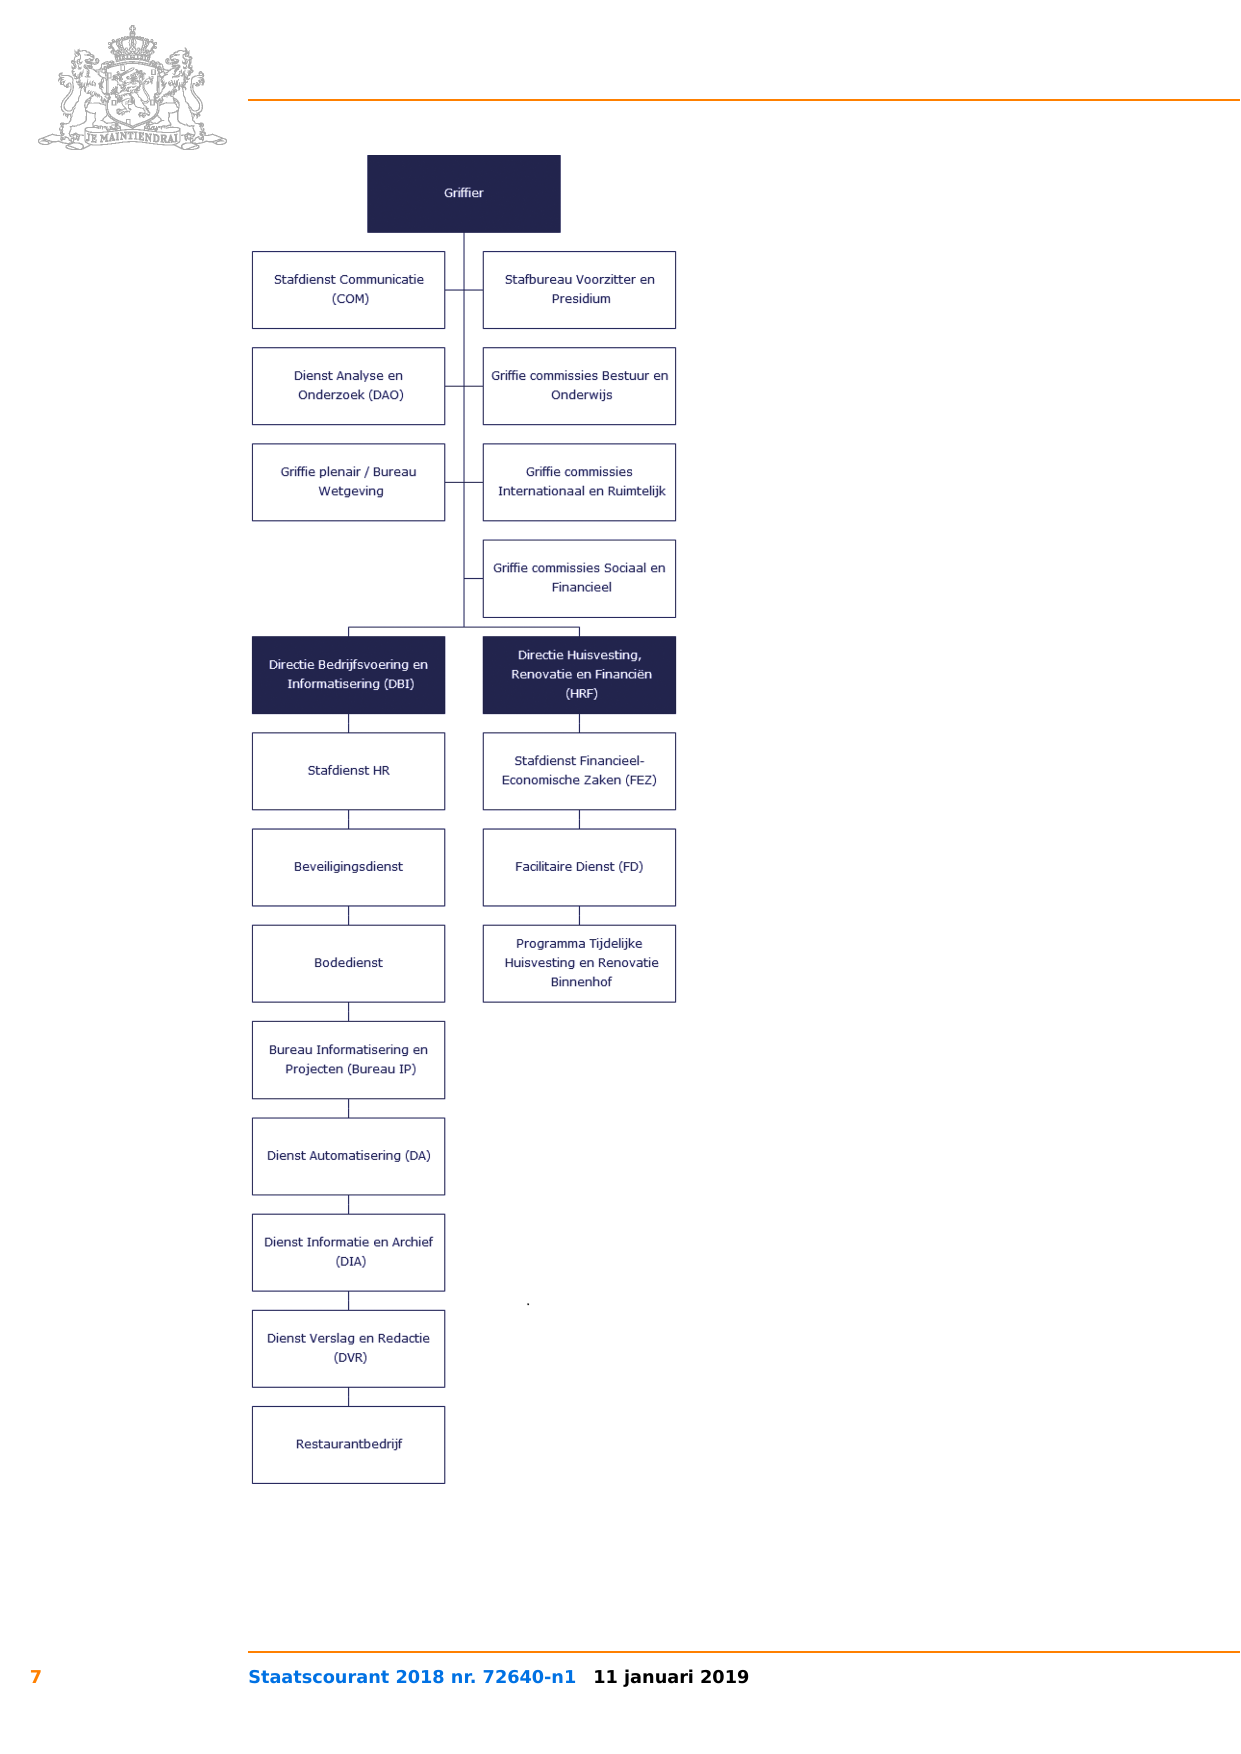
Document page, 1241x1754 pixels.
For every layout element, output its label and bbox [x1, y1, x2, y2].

picture [248, 155, 680, 1484]
picture [38, 25, 227, 150]
